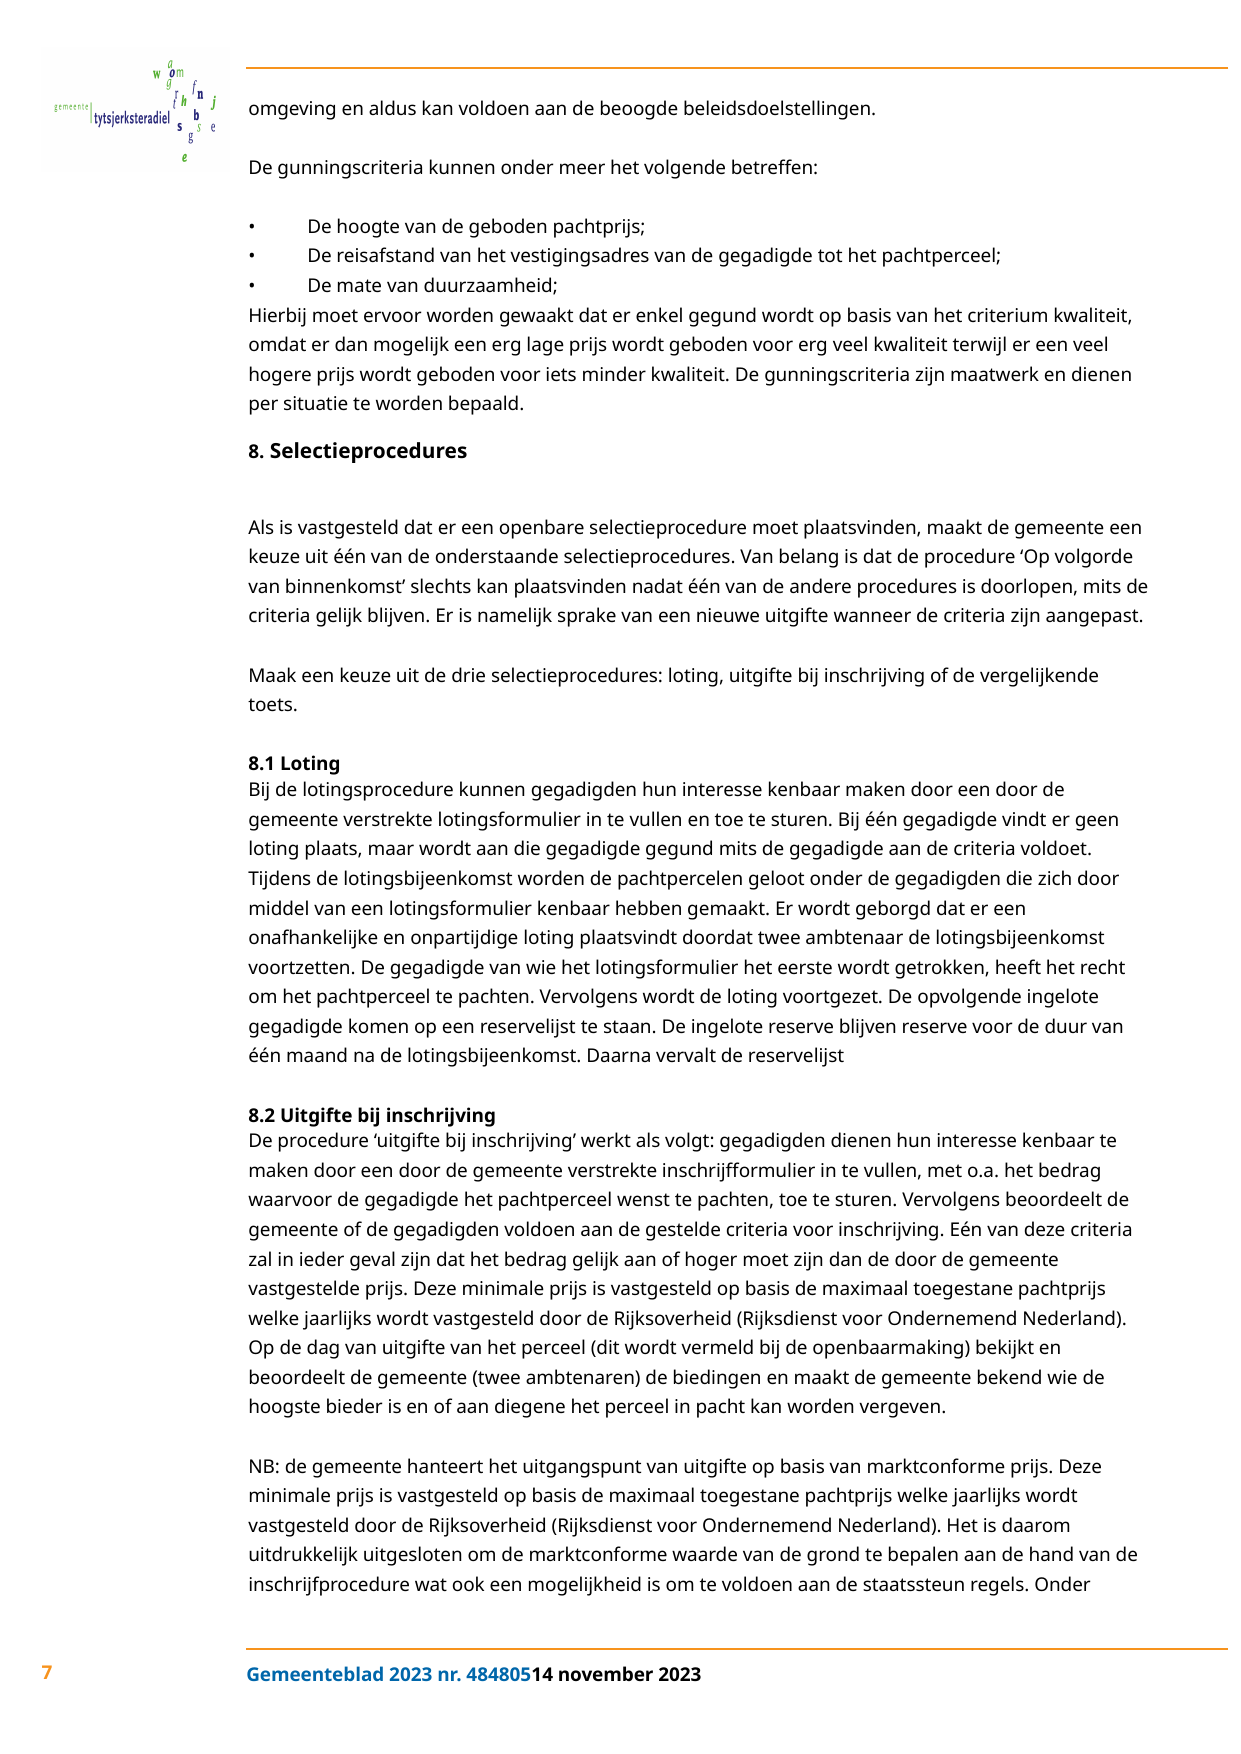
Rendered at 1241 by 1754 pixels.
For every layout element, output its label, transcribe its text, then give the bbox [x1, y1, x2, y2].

text De gunningscriteria kunnen onder meer het volgende betreffen: [248, 154, 1152, 180]
text De procedure ‘uitgifte bij inschrijving’ werkt als volgt: gegadigden dienen hun interesse kenbaar te maken door een door de gemeente verstrekte inschrijfformulier in te vullen, met o.a. het bedrag waarvoor de gegadigde het pachtperceel wenst te pachten, toe te sturen. Vervolgens beoordeelt de gemeente of de gegadigden voldoen aan de gestelde criteria voor inschrijving. Eén van deze criteria zal in ieder geval zijn dat het bedrag gelijk aan of hoger moet zijn dan de door de gemeente vastgestelde prijs. Deze minimale prijs is vastgesteld op basis de maximaal toegestane pachtprijs welke jaarlijks wordt vastgesteld door de Rijksoverheid (Rijksdienst voor Ondernemend Nederland). Op de dag van uitgifte van het perceel (dit wordt vermeld bij de openbaarmaking) bekijkt en beoordeelt de gemeente (twee ambtenaren) de biedingen en maakt de gemeente bekend wie de hoogste bieder is en of aan diegene het perceel in pacht kan worden vergeven. [248, 1127, 1152, 1419]
text 8.1 Loting [248, 751, 1152, 776]
text NB: de gemeente hanteert het uitgangspunt van uitgifte op basis van marktconforme prijs. Deze minimale prijs is vastgesteld op basis de maximaal toegestane pachtprijs welke jaarlijks wordt vastgesteld door de Rijksoverheid (Rijksdienst voor Ondernemend Nederland). Het is daarom uitdrukkelijk uitgesloten om de marktconforme waarde van de grond te bepalen aan de hand van de inschrijfprocedure wat ook een mogelijkheid is om te voldoen aan de staatssteun regels. Onder [248, 1453, 1152, 1597]
list De hoogte van de geboden pachtprijs; [248, 213, 1152, 239]
text 8.2 Uitgifte bij inschrijving [248, 1102, 1152, 1127]
picture [41, 47, 231, 172]
list De reisafstand van het vestigingsadres van de gegadigde tot het pachtperceel; [248, 243, 1152, 268]
text omgeving en aldus kan voldoen aan de beoogde beleidsdoelstellingen. [248, 95, 1152, 121]
list De mate van duurzaamheid; [248, 272, 1152, 298]
text 8. Selectieprocedures [248, 436, 1152, 465]
text Als is vastgesteld dat er een openbare selectieprocedure moet plaatsvinden, maakt de gemeente een keuze uit één van de onderstaande selectieprocedures. Van belang is dat de procedure ‘Op volgorde van binnenkomst’ slechts kan plaatsvinden nadat één van de andere procedures is doorlopen, mits de criteria gelijk blijven. Er is namelijk sprake van een nieuwe uitgifte wanneer de criteria zijn aangepast. [248, 514, 1152, 628]
text Hierbij moet ervoor worden gewaakt dat er enkel gegund wordt op basis van het criterium kwaliteit, omdat er dan mogelijk een erg lage prijs wordt geboden voor erg veel kwaliteit terwijl er een veel hogere prijs wordt geboden voor iets minder kwaliteit. De gunningscriteria zijn maatwerk en dienen per situatie te worden bepaald. [248, 302, 1152, 416]
text Maak een keuze uit de drie selectieprocedures: loting, uitgifte bij inschrijving of de vergelijkende toets. [248, 662, 1152, 717]
text Bij de lotingsprocedure kunnen gegadigden hun interesse kenbaar maken door een door de gemeente verstrekte lotingsformulier in te vullen en toe te sturen. Bij één gegadigde vindt er geen loting plaats, maar wordt aan die gegadigde gegund mits de gegadigde aan de criteria voldoet. Tijdens de lotingsbijeenkomst worden de pachtpercelen geloot onder de gegadigden die zich door middel van een lotingsformulier kenbaar hebben gemaakt. Er wordt geborgd dat er een onafhankelijke en onpartijdige loting plaatsvindt doordat twee ambtenaar de lotingsbijeenkomst voortzetten. De gegadigde van wie het lotingsformulier het eerste wordt getrokken, heeft het recht om het pachtperceel te pachten. Vervolgens wordt de loting voortgezet. De opvolgende ingelote gegadigde komen op een reservelijst te staan. De ingelote reserve blijven reserve voor de duur van één maand na de lotingsbijeenkomst. Daarna vervalt de reservelijst [248, 776, 1152, 1068]
